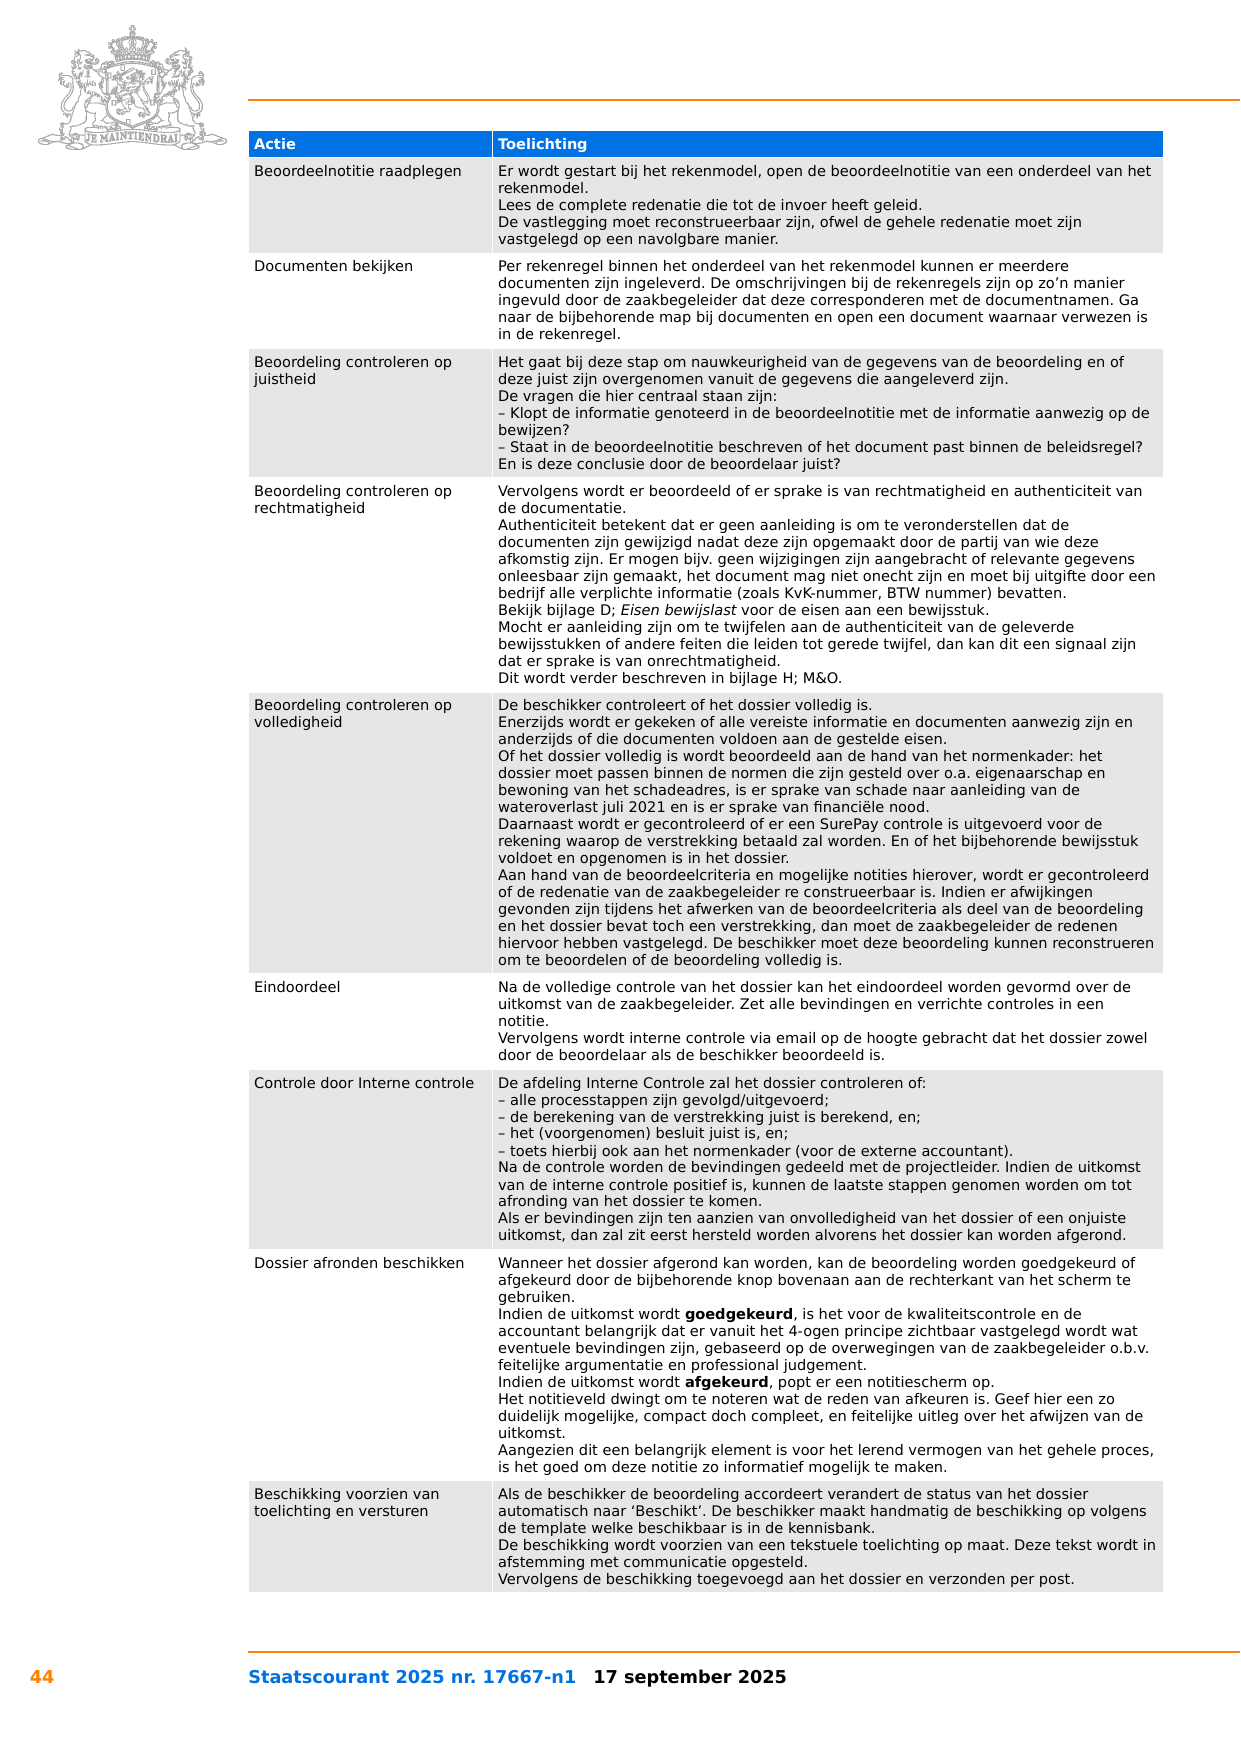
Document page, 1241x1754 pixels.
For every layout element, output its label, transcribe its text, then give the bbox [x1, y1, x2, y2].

table_cell Wanneer het dossier afgerond kan worden, kan de beoordeling worden goedgekeurd of afgekeurd door de bijbehorende knop bovenaan aan de rechterkant van het scherm te gebruiken. Indien de uitkomst wordt goedgekeurd, is het voor de kwaliteitscontrole en de accountant belangrijk dat er vanuit het 4-ogen principe zichtbaar vastgelegd wordt wat eventuele bevindingen zijn, gebaseerd op de overwegingen van de zaakbegeleider o.b.v. feitelijke argumentatie en professional judgement. Indien de uitkomst wordt afgekeurd, popt er een notitiescherm op. Het notitieveld dwingt om te noteren wat de reden van afkeuren is. Geef hier een zo duidelijk mogelijke, compact doch compleet, en feitelijke uitleg over het afwijzen van de uitkomst. Aangezien dit een belangrijk element is voor het lerend vermogen van het gehele proces, is het goed om deze notitie zo informatief mogelijk te maken. [493, 1250, 1163, 1480]
table_cell De afdeling Interne Controle zal het dossier controleren of: – alle processtappen zijn gevolgd/uitgevoerd; – de berekening van de verstrekking juist is berekend, en; – het (voorgenomen) besluit juist is, en; – toets hierbij ook aan het normenkader (voor de externe accountant). Na de controle worden de bevindingen gedeeld met de projectleider. Indien de uitkomst van de interne controle positief is, kunnen de laatste stappen genomen worden om tot afronding van het dossier te komen. Als er bevindingen zijn ten aanzien van onvolledigheid van het dossier of een onjuiste uitkomst, dan zal zit eerst hersteld worden alvorens het dossier kan worden afgerond. [493, 1070, 1163, 1249]
table_cell Beoordeling controleren op rechtmatigheid [249, 478, 492, 691]
table_cell Beoordeling controleren op volledigheid [249, 693, 492, 973]
table_cell Per rekenregel binnen het onderdeel van het rekenmodel kunnen er meerdere documenten zijn ingeleverd. De omschrijvingen bij de rekenregels zijn op zo’n manier ingevuld door de zaakbegeleider dat deze corresponderen met de documentnamen. Ga naar de bijbehorende map bij documenten en open een document waarnaar verwezen is in de rekenregel. [493, 254, 1163, 348]
table_cell Vervolgens wordt er beoordeeld of er sprake is van rechtmatigheid en authenticiteit van de documentatie. Authenticiteit betekent dat er geen aanleiding is om te veronderstellen dat de documenten zijn gewijzigd nadat deze zijn opgemaakt door de partij van wie deze afkomstig zijn. Er mogen bijv. geen wijzigingen zijn aangebracht of relevante gegevens onleesbaar zijn gemaakt, het document mag niet onecht zijn en moet bij uitgifte door een bedrijf alle verplichte informatie (zoals KvK-nummer, BTW nummer) bevatten. Bekijk bijlage D; Eisen bewijslast voor de eisen aan een bewijsstuk. Mocht er aanleiding zijn om te twijfelen aan de authenticiteit van de geleverde bewijsstukken of andere feiten die leiden tot gerede twijfel, dan kan dit een signaal zijn dat er sprake is van onrechtmatigheid. Dit wordt verder beschreven in bijlage H; M&O. [493, 478, 1163, 691]
table_cell Na de volledige controle van het dossier kan het eindoordeel worden gevormd over de uitkomst van de zaakbegeleider. Zet alle bevindingen en verrichte controles in een notitie. Vervolgens wordt interne controle via email op de hoogte gebracht dat het dossier zowel door de beoordelaar als de beschikker beoordeeld is. [493, 975, 1163, 1069]
table_cell Beoordeelnotitie raadplegen [249, 158, 492, 253]
table_cell Als de beschikker de beoordeling accordeert verandert de status van het dossier automatisch naar ‘Beschikt’. De beschikker maakt handmatig de beschikking op volgens de template welke beschikbaar is in de kennisbank. De beschikking wordt voorzien van een tekstuele toelichting op maat. Deze tekst wordt in afstemming met communicatie opgesteld. Vervolgens de beschikking toegevoegd aan het dossier en verzonden per post. [493, 1481, 1163, 1592]
table_cell Beoordeling controleren op juistheid [249, 349, 492, 477]
table_cell Dossier afronden beschikken [249, 1250, 492, 1480]
table_cell Eindoordeel [249, 975, 492, 1069]
table_header Toelichting [493, 131, 1163, 157]
table_cell De beschikker controleert of het dossier volledig is. Enerzijds wordt er gekeken of alle vereiste informatie en documenten aanwezig zijn en anderzijds of die documenten voldoen aan de gestelde eisen. Of het dossier volledig is wordt beoordeeld aan de hand van het normenkader: het dossier moet passen binnen de normen die zijn gesteld over o.a. eigenaarschap en bewoning van het schadeadres, is er sprake van schade naar aanleiding van de wateroverlast juli 2021 en is er sprake van financiële nood. Daarnaast wordt er gecontroleerd of er een SurePay controle is uitgevoerd voor de rekening waarop de verstrekking betaald zal worden. En of het bijbehorende bewijsstuk voldoet en opgenomen is in het dossier. Aan hand van de beoordeelcriteria en mogelijke notities hierover, wordt er gecontroleerd of de redenatie van de zaakbegeleider re construeerbaar is. Indien er afwijkingen gevonden zijn tijdens het afwerken van de beoordeelcriteria als deel van de beoordeling en het dossier bevat toch een verstrekking, dan moet de zaakbegeleider de redenen hiervoor hebben vastgelegd. De beschikker moet deze beoordeling kunnen reconstrueren om te beoordelen of de beoordeling volledig is. [493, 693, 1163, 973]
table_cell Beschikking voorzien van toelichting en versturen [249, 1481, 492, 1592]
table_cell Controle door Interne controle [249, 1070, 492, 1249]
table_cell Het gaat bij deze stap om nauwkeurigheid van de gegevens van de beoordeling en of deze juist zijn overgenomen vanuit de gegevens die aangeleverd zijn. De vragen die hier centraal staan zijn: – Klopt de informatie genoteerd in de beoordeelnotitie met de informatie aanwezig op de bewijzen? – Staat in de beoordeelnotitie beschreven of het document past binnen de beleidsregel? En is deze conclusie door de beoordelaar juist? [493, 349, 1163, 477]
picture [38, 25, 227, 150]
table_cell Documenten bekijken [249, 254, 492, 348]
table_cell Er wordt gestart bij het rekenmodel, open de beoordeelnotitie van een onderdeel van het rekenmodel. Lees de complete redenatie die tot de invoer heeft geleid. De vastlegging moet reconstrueerbaar zijn, ofwel de gehele redenatie moet zijn vastgelegd op een navolgbare manier. [493, 158, 1163, 253]
table_header Actie [249, 131, 492, 157]
